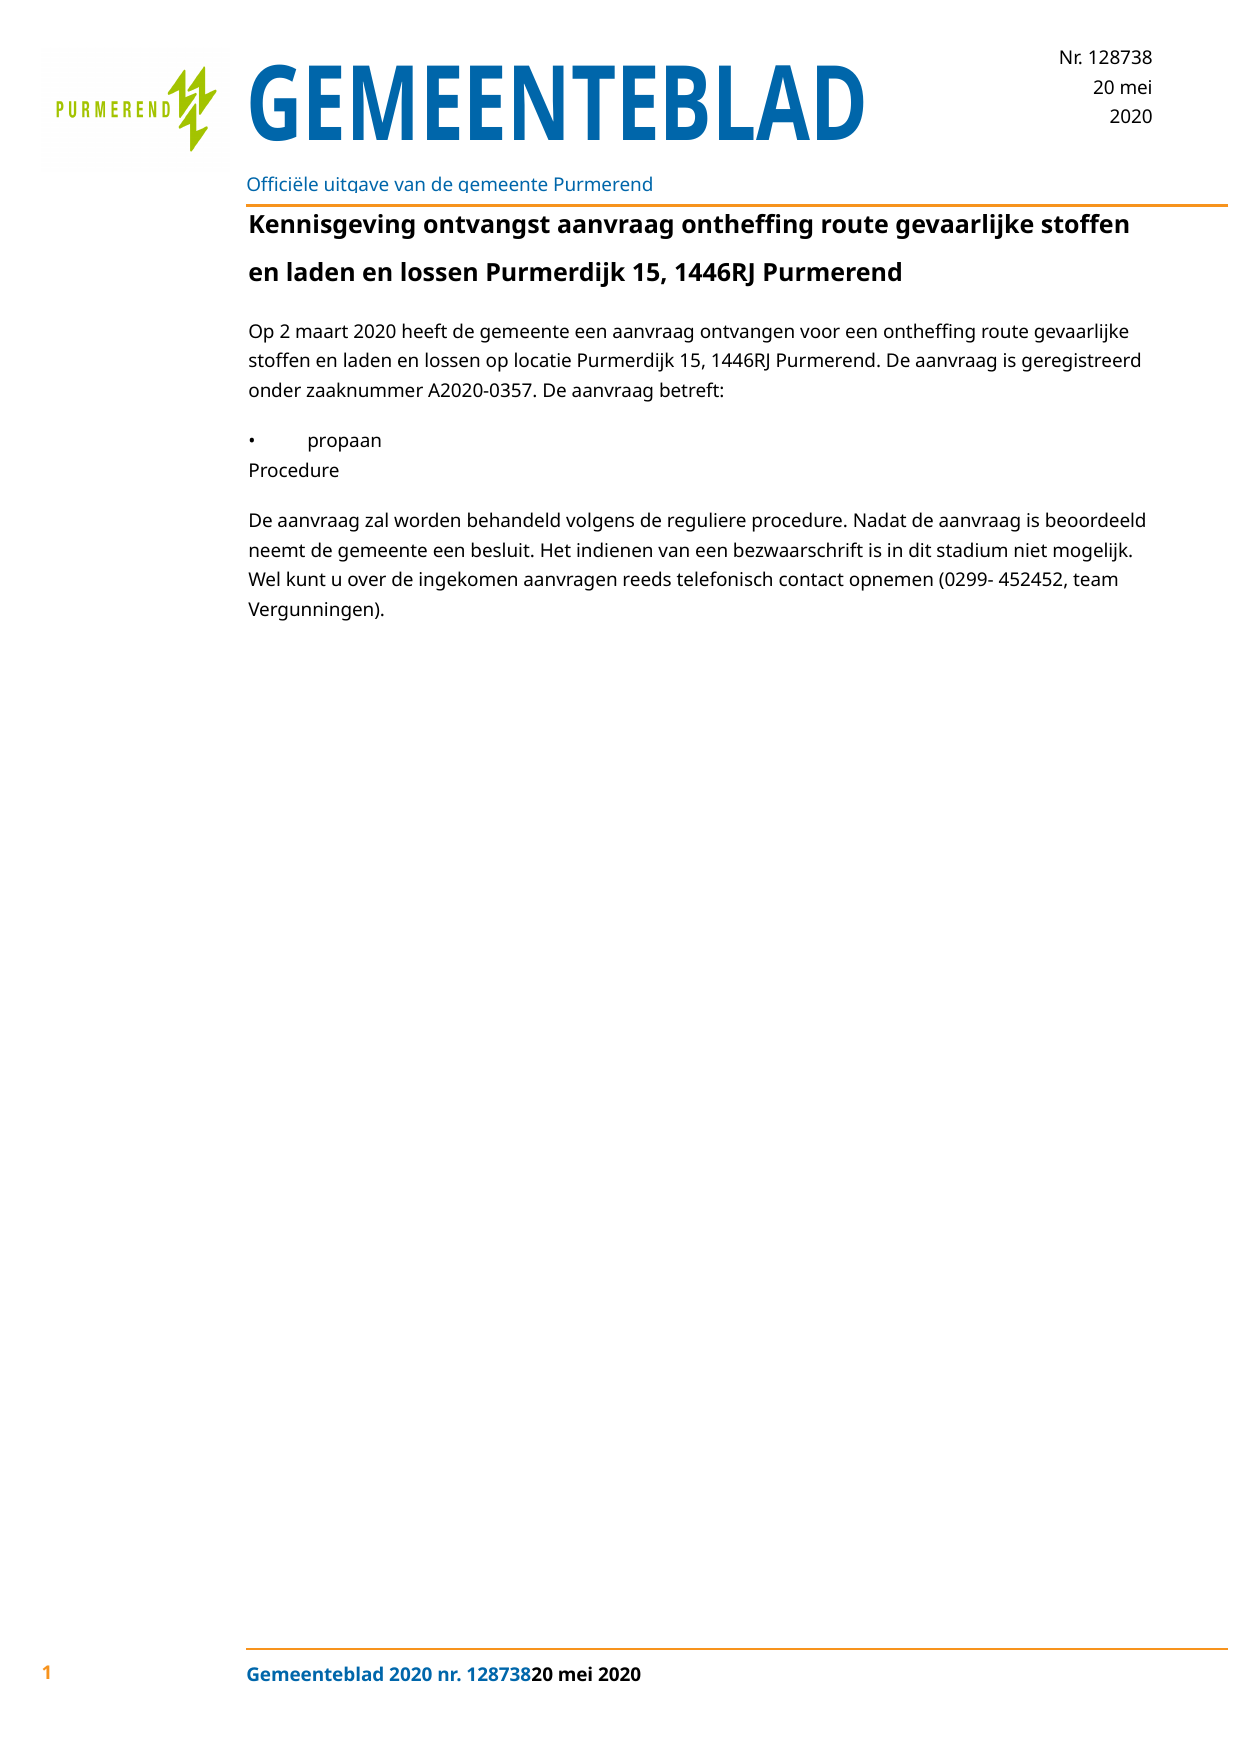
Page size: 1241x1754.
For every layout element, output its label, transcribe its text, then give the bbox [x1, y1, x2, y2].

text Kennisgeving ontvangst aanvraag ontheffing route gevaarlijke stoffen en laden en lossen Purmerdijk 15, 1446RJ Purmerend [248, 207, 1152, 288]
text De aanvraag zal worden behandeld volgens de reguliere procedure. Nadat de aanvraag is beoordeeld neemt de gemeente een besluit. Het indienen van een bezwaarschrift is in dit stadium niet mogelijk. Wel kunt u over de ingekomen aanvragen reeds telefonisch contact opnemen (0299- 452452, team Vergunningen). [248, 507, 1152, 622]
picture [41, 47, 231, 172]
text Op 2 maart 2020 heeft de gemeente een aanvraag ontvangen voor een ontheffing route gevaarlijke stoffen en laden en lossen op locatie Purmerdijk 15, 1446RJ Purmerend. De aanvraag is geregistreerd onder zaaknummer A2020-0357. De aanvraag betreft: [248, 318, 1152, 403]
text Procedure [248, 457, 1152, 483]
list propaan [248, 427, 1152, 453]
